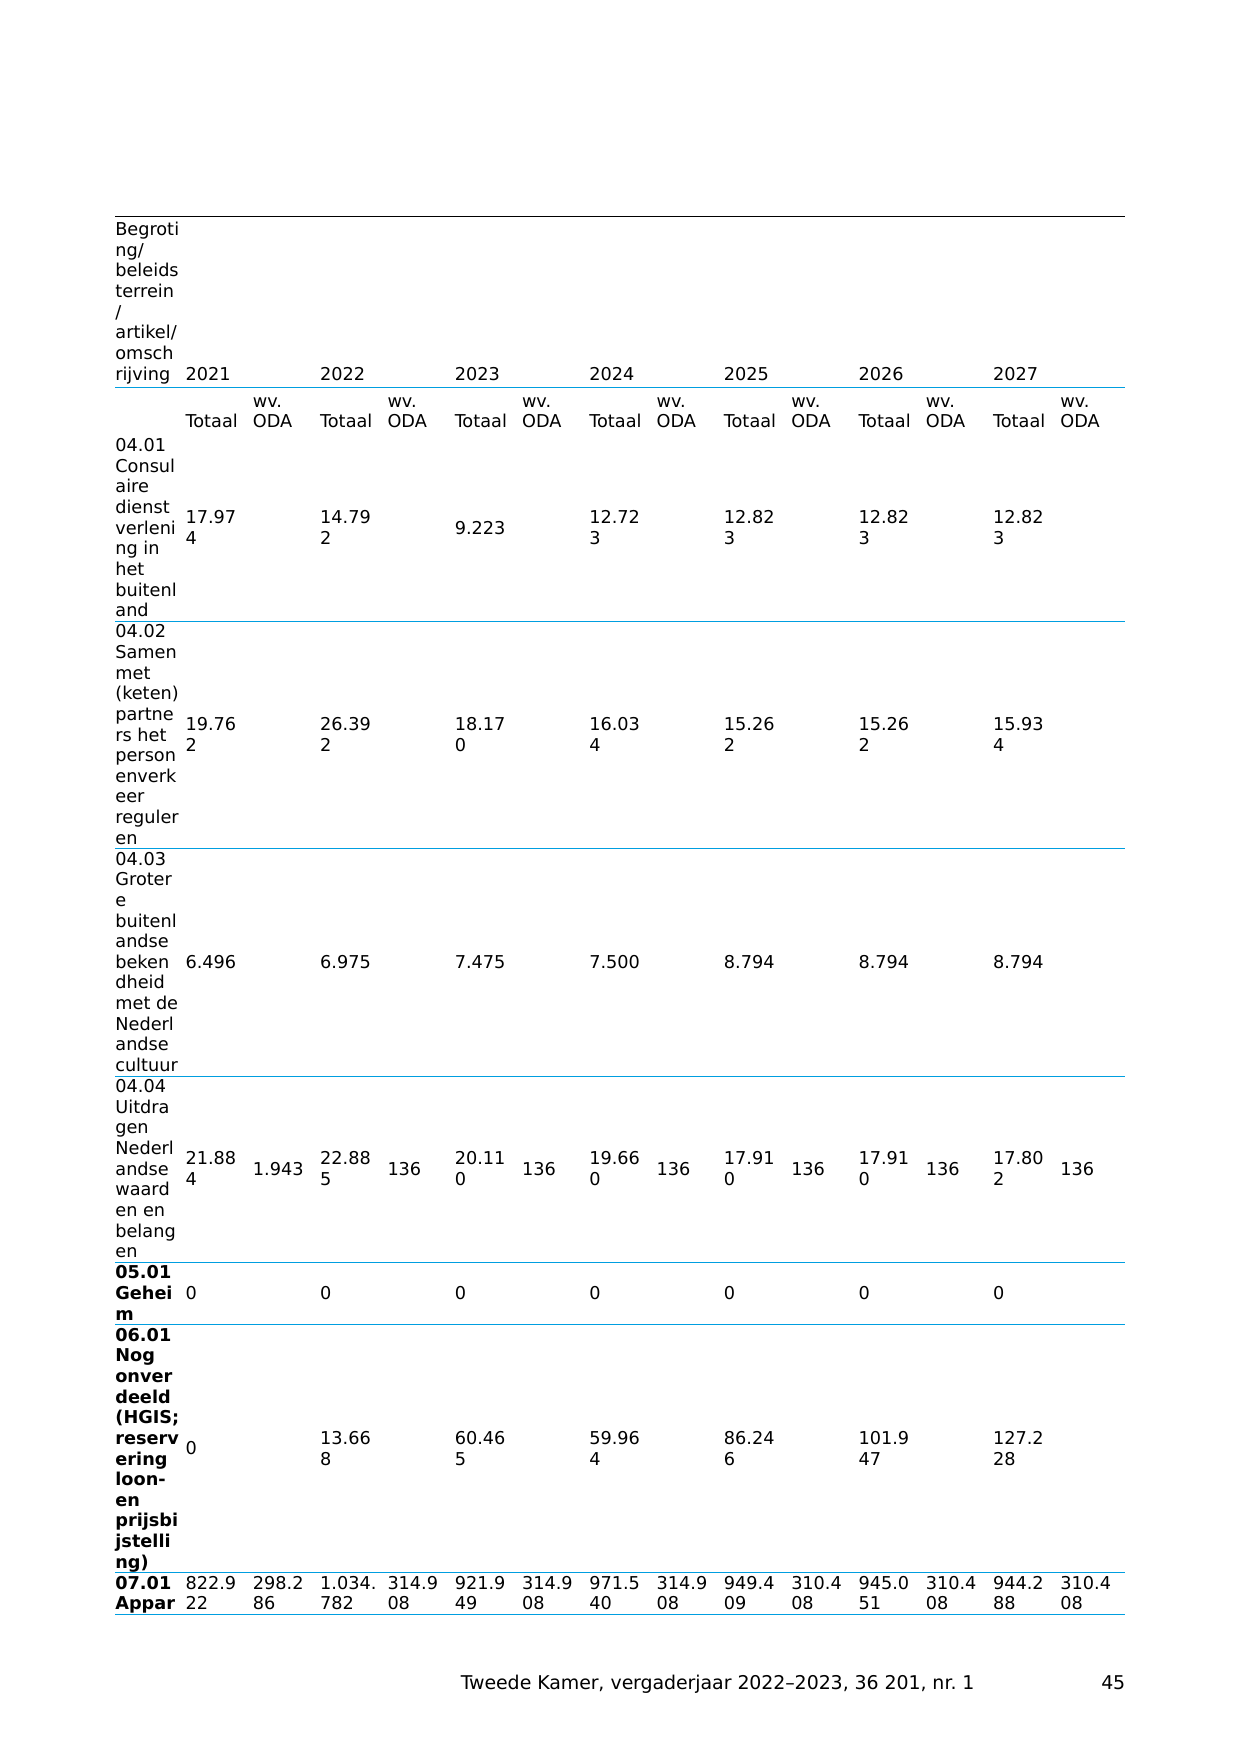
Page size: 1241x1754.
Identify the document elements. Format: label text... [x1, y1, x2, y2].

table_cell 310.408 [1057, 1573, 1125, 1614]
table_cell 15.262 [721, 622, 788, 848]
table_cell 22.885 [317, 1077, 384, 1262]
table_cell 127.228 [990, 1325, 1057, 1572]
table_cell 0 [586, 1263, 653, 1324]
table_cell 17.802 [990, 1077, 1057, 1262]
table_cell 314.908 [384, 1573, 452, 1614]
table_cell 8.794 [990, 849, 1057, 1076]
table_cell 944.288 [990, 1573, 1057, 1614]
table_cell 136 [519, 1077, 586, 1262]
table_cell 07.01 Appar [115, 1573, 182, 1614]
table_cell 04.04 Uitdragen Nederlandse waarden en belangen [115, 1077, 182, 1262]
table_cell wv. ODA [250, 388, 317, 435]
table_cell [923, 849, 990, 1076]
table_cell 20.110 [452, 1077, 519, 1262]
table_cell 26.392 [317, 622, 384, 848]
table_cell [788, 435, 855, 621]
table_cell 136 [384, 1077, 452, 1262]
table_cell [923, 622, 990, 848]
table_cell 19.762 [183, 622, 250, 848]
table_cell [923, 1263, 990, 1324]
table_cell [1057, 622, 1125, 848]
table_cell [384, 849, 452, 1076]
table_cell 2026 [855, 217, 990, 387]
table_cell Totaal [452, 388, 519, 435]
table_cell [250, 1263, 317, 1324]
table_cell 101.947 [855, 1325, 923, 1572]
table_cell wv. ODA [1057, 388, 1125, 435]
table_cell Totaal [183, 388, 250, 435]
table_cell [654, 1263, 721, 1324]
table_cell 6.496 [183, 849, 250, 1076]
table_cell 12.823 [721, 435, 788, 621]
table_cell [788, 849, 855, 1076]
table_cell 12.723 [586, 435, 653, 621]
table_header Tabel 11 De HGIS horizontaal: meerjarencijfers per begrotingsartikel [115, 191, 1125, 216]
table_cell Begroting/beleidsterrein/artikel/omschrijving [115, 217, 182, 387]
table_cell [923, 1325, 990, 1572]
table_cell 60.465 [452, 1325, 519, 1572]
table_cell wv. ODA [788, 388, 855, 435]
table_cell [654, 435, 721, 621]
table_cell [115, 388, 182, 435]
table_cell [250, 435, 317, 621]
table_cell 136 [1057, 1077, 1125, 1262]
table_cell [250, 622, 317, 848]
table_cell 136 [654, 1077, 721, 1262]
table_cell 310.408 [923, 1573, 990, 1614]
table_cell Totaal [586, 388, 653, 435]
table_cell Totaal [855, 388, 923, 435]
table_cell 16.034 [586, 622, 653, 848]
table_cell [1057, 435, 1125, 621]
table_cell 314.908 [654, 1573, 721, 1614]
table_cell 0 [317, 1263, 384, 1324]
table_cell 05.01 Geheim [115, 1263, 182, 1324]
table_cell 136 [788, 1077, 855, 1262]
table_cell 8.794 [855, 849, 923, 1076]
table_cell [384, 435, 452, 621]
table_cell 0 [721, 1263, 788, 1324]
table_cell wv. ODA [519, 388, 586, 435]
table_cell [250, 1325, 317, 1572]
table_cell 310.408 [788, 1573, 855, 1614]
table_cell 298.286 [250, 1573, 317, 1614]
table_cell wv. ODA [654, 388, 721, 435]
table_cell [384, 1263, 452, 1324]
table_cell Totaal [990, 388, 1057, 435]
table_cell 13.668 [317, 1325, 384, 1572]
table_cell [788, 1263, 855, 1324]
table_cell 8.794 [721, 849, 788, 1076]
table_cell 136 [923, 1077, 990, 1262]
table_cell [788, 1325, 855, 1572]
table_cell 2023 [452, 217, 586, 387]
table_cell 15.262 [855, 622, 923, 848]
table_cell 14.792 [317, 435, 384, 621]
table_cell 949.409 [721, 1573, 788, 1614]
table_cell 06.01 Nog onverdeeld (HGIS; reservering loon- en prijsbijstelling) [115, 1325, 182, 1572]
table_cell wv. ODA [923, 388, 990, 435]
table_cell [384, 622, 452, 848]
table_cell 21.884 [183, 1077, 250, 1262]
table_cell 6.975 [317, 849, 384, 1076]
table_cell wv. ODA [384, 388, 452, 435]
table_cell 0 [990, 1263, 1057, 1324]
table_cell Totaal [721, 388, 788, 435]
table_cell 15.934 [990, 622, 1057, 848]
table_cell 822.922 [183, 1573, 250, 1614]
table_cell [519, 1263, 586, 1324]
table_cell 17.910 [721, 1077, 788, 1262]
table_cell 12.823 [990, 435, 1057, 621]
table_cell 04.02 Samen met (keten)partners het personenverkeer reguleren [115, 622, 182, 848]
table_cell 0 [183, 1325, 250, 1572]
table_cell 921.949 [452, 1573, 519, 1614]
table_cell [923, 435, 990, 621]
table_cell 971.540 [586, 1573, 653, 1614]
table_cell 1.943 [250, 1077, 317, 1262]
table_cell 1.034.782 [317, 1573, 384, 1614]
table_cell [654, 1325, 721, 1572]
table_cell [519, 849, 586, 1076]
table_cell 0 [452, 1263, 519, 1324]
table_cell 2027 [990, 217, 1125, 387]
table_cell 04.01 Consulaire dienstverlening in het buitenland [115, 435, 182, 621]
table_cell 314.908 [519, 1573, 586, 1614]
table_cell [519, 435, 586, 621]
table_cell Totaal [317, 388, 384, 435]
table_cell 17.974 [183, 435, 250, 621]
table_cell 7.500 [586, 849, 653, 1076]
table_cell 7.475 [452, 849, 519, 1076]
table_cell 0 [855, 1263, 923, 1324]
table_cell [654, 849, 721, 1076]
table_cell 945.051 [855, 1573, 923, 1614]
table_cell [654, 622, 721, 848]
table_cell 2022 [317, 217, 452, 387]
table_cell [1057, 1263, 1125, 1324]
table_cell 86.246 [721, 1325, 788, 1572]
table_cell 0 [183, 1263, 250, 1324]
table_cell [384, 1325, 452, 1572]
table_cell 12.823 [855, 435, 923, 621]
table_cell [519, 622, 586, 848]
table_cell 2024 [586, 217, 721, 387]
table_cell [519, 1325, 586, 1572]
table_cell 59.964 [586, 1325, 653, 1572]
table_cell 2021 [183, 217, 317, 387]
table_cell 04.03 Grotere buitenlandse bekendheid met de Nederlandse cultuur [115, 849, 182, 1076]
table_cell [250, 849, 317, 1076]
table_cell [1057, 849, 1125, 1076]
table_cell 17.910 [855, 1077, 923, 1262]
table_cell 18.170 [452, 622, 519, 848]
table_cell [788, 622, 855, 848]
table_cell 9.223 [452, 435, 519, 621]
table_cell 2025 [721, 217, 855, 387]
table_cell 19.660 [586, 1077, 653, 1262]
table_cell [1057, 1325, 1125, 1572]
